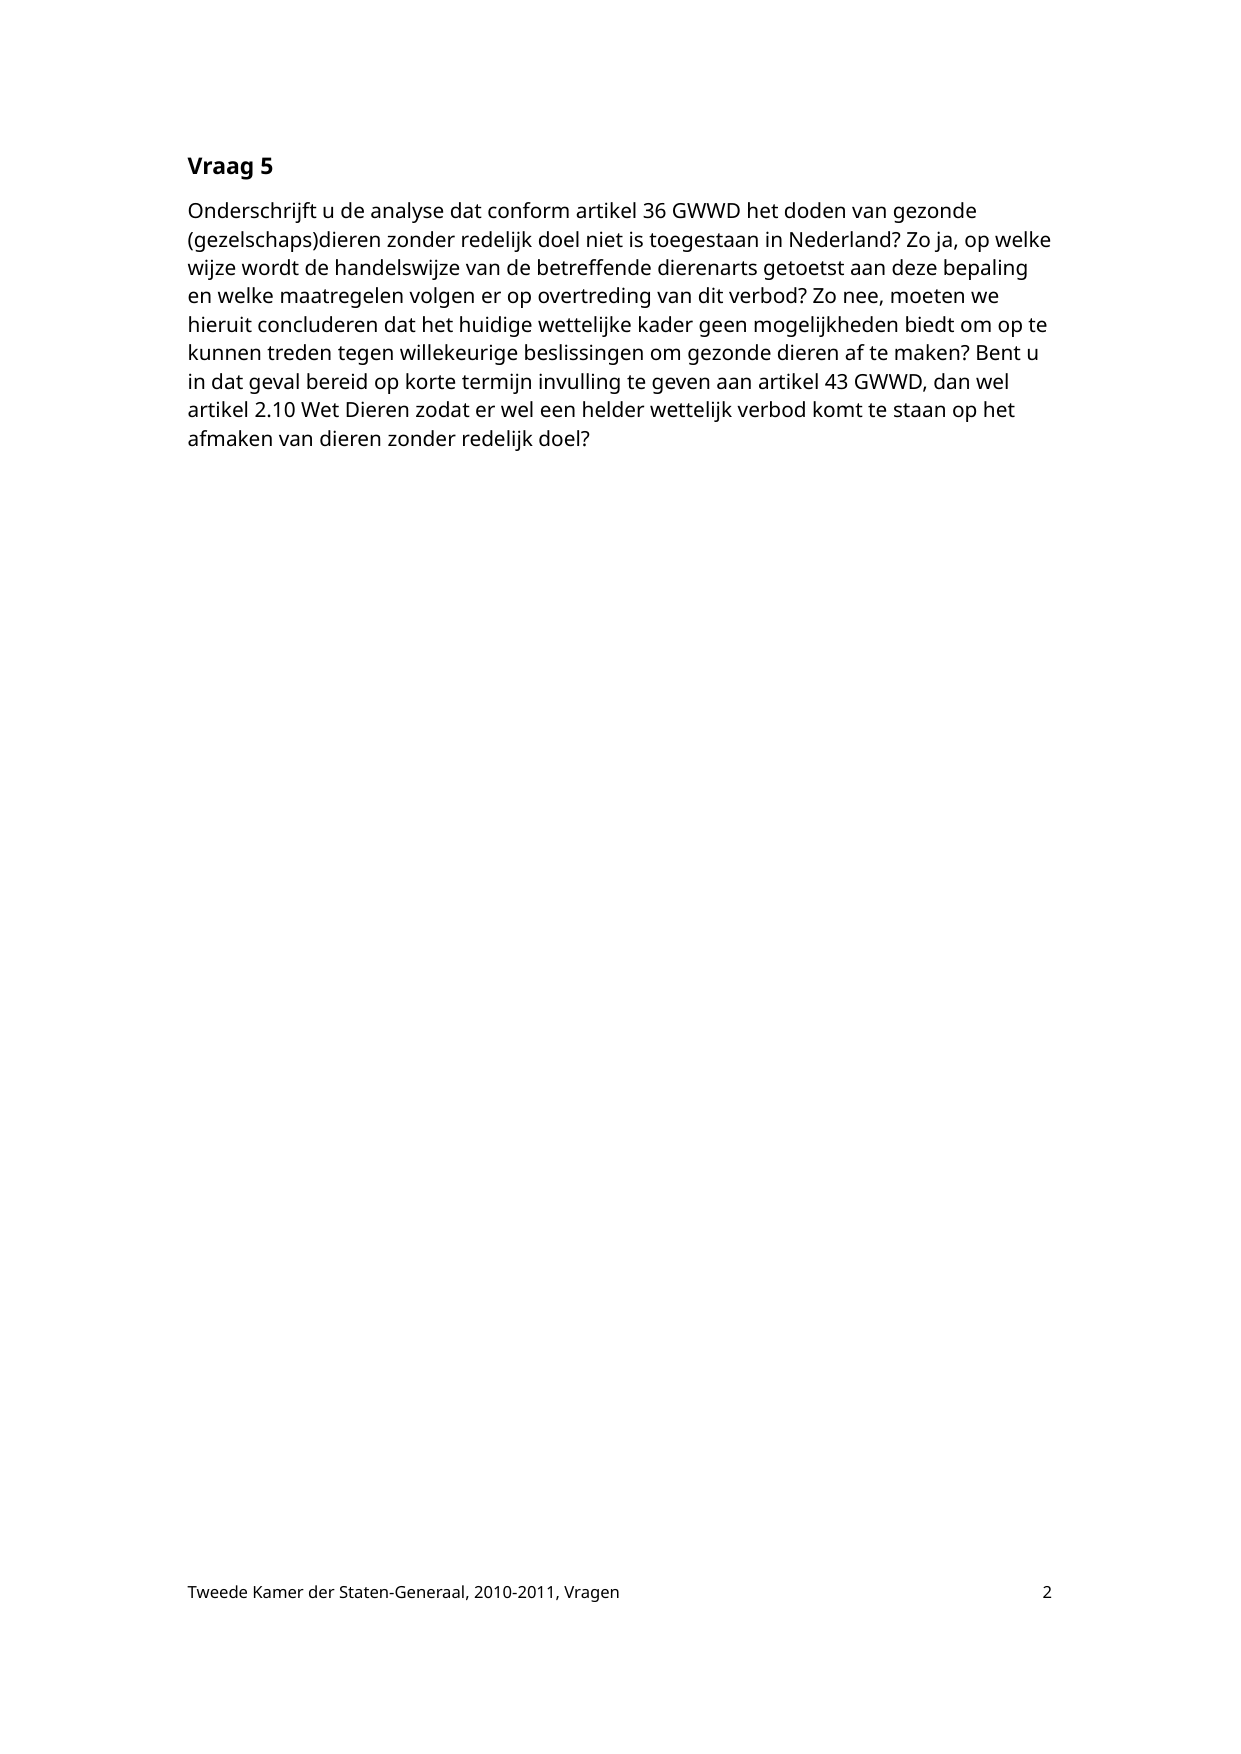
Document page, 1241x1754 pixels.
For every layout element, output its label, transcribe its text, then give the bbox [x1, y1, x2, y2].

text Onderschrijft u de analyse dat conform artikel 36 GWWD het doden van gezonde (gezelschaps)dieren zonder redelijk doel niet is toegestaan in Nederland? Zo ja, op welke wijze wordt de handelswijze van de betreffende dierenarts getoetst aan deze bepaling en welke maatregelen volgen er op overtreding van dit verbod? Zo nee, moeten we hieruit concluderen dat het huidige wettelijke kader geen mogelijkheden biedt om op te kunnen treden tegen willekeurige beslissingen om gezonde dieren af te maken? Bent u in dat geval bereid op korte termijn invulling te geven aan artikel 43 GWWD, dan wel artikel 2.10 Wet Dieren zodat er wel een helder wettelijk verbod komt te staan op het afmaken van dieren zonder redelijk doel? [187, 196, 1053, 452]
subtitle Vraag 5 [187, 150, 1053, 181]
